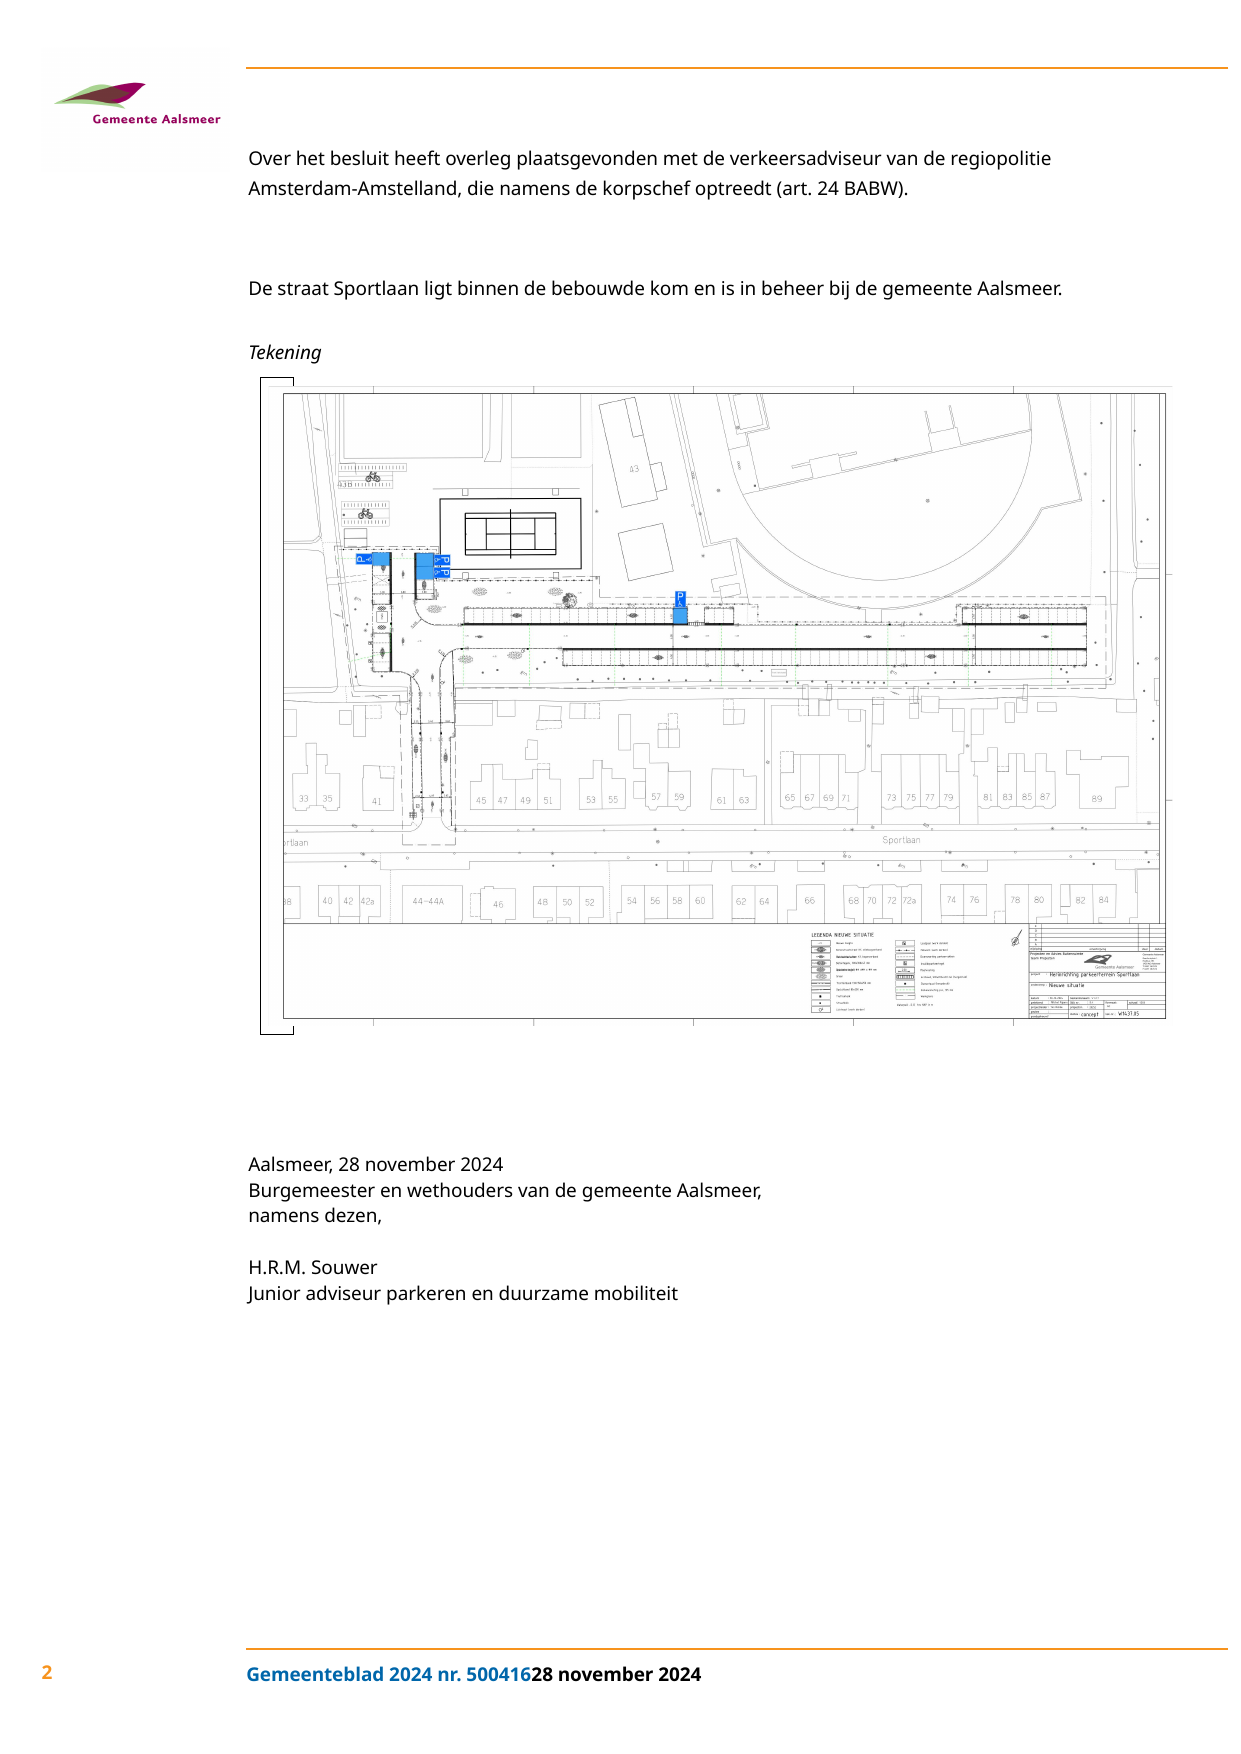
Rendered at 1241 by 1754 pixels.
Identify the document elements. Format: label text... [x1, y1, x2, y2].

text Aalsmeer, 28 november 2024 [248, 1151, 1152, 1177]
text Over het besluit heeft overleg plaatsgevonden met de verkeersadviseur van de regiopolitie Amsterdam-Amstelland, die namens de korpschef optreedt (art. 24 BABW). [248, 145, 1152, 201]
text namens dezen, [248, 1203, 1152, 1228]
text H.R.M. Souwer [248, 1254, 1152, 1280]
picture [268, 386, 1173, 1026]
text Burgemeester en wethouders van de gemeente Aalsmeer, [248, 1177, 1152, 1203]
picture [41, 47, 231, 172]
text Tekening [248, 339, 1152, 365]
text Junior adviseur parkeren en duurzame mobiliteit [248, 1280, 1152, 1306]
text De straat Sportlaan ligt binnen de bebouwde kom en is in beheer bij de gemeente Aalsmeer. [248, 276, 1152, 301]
